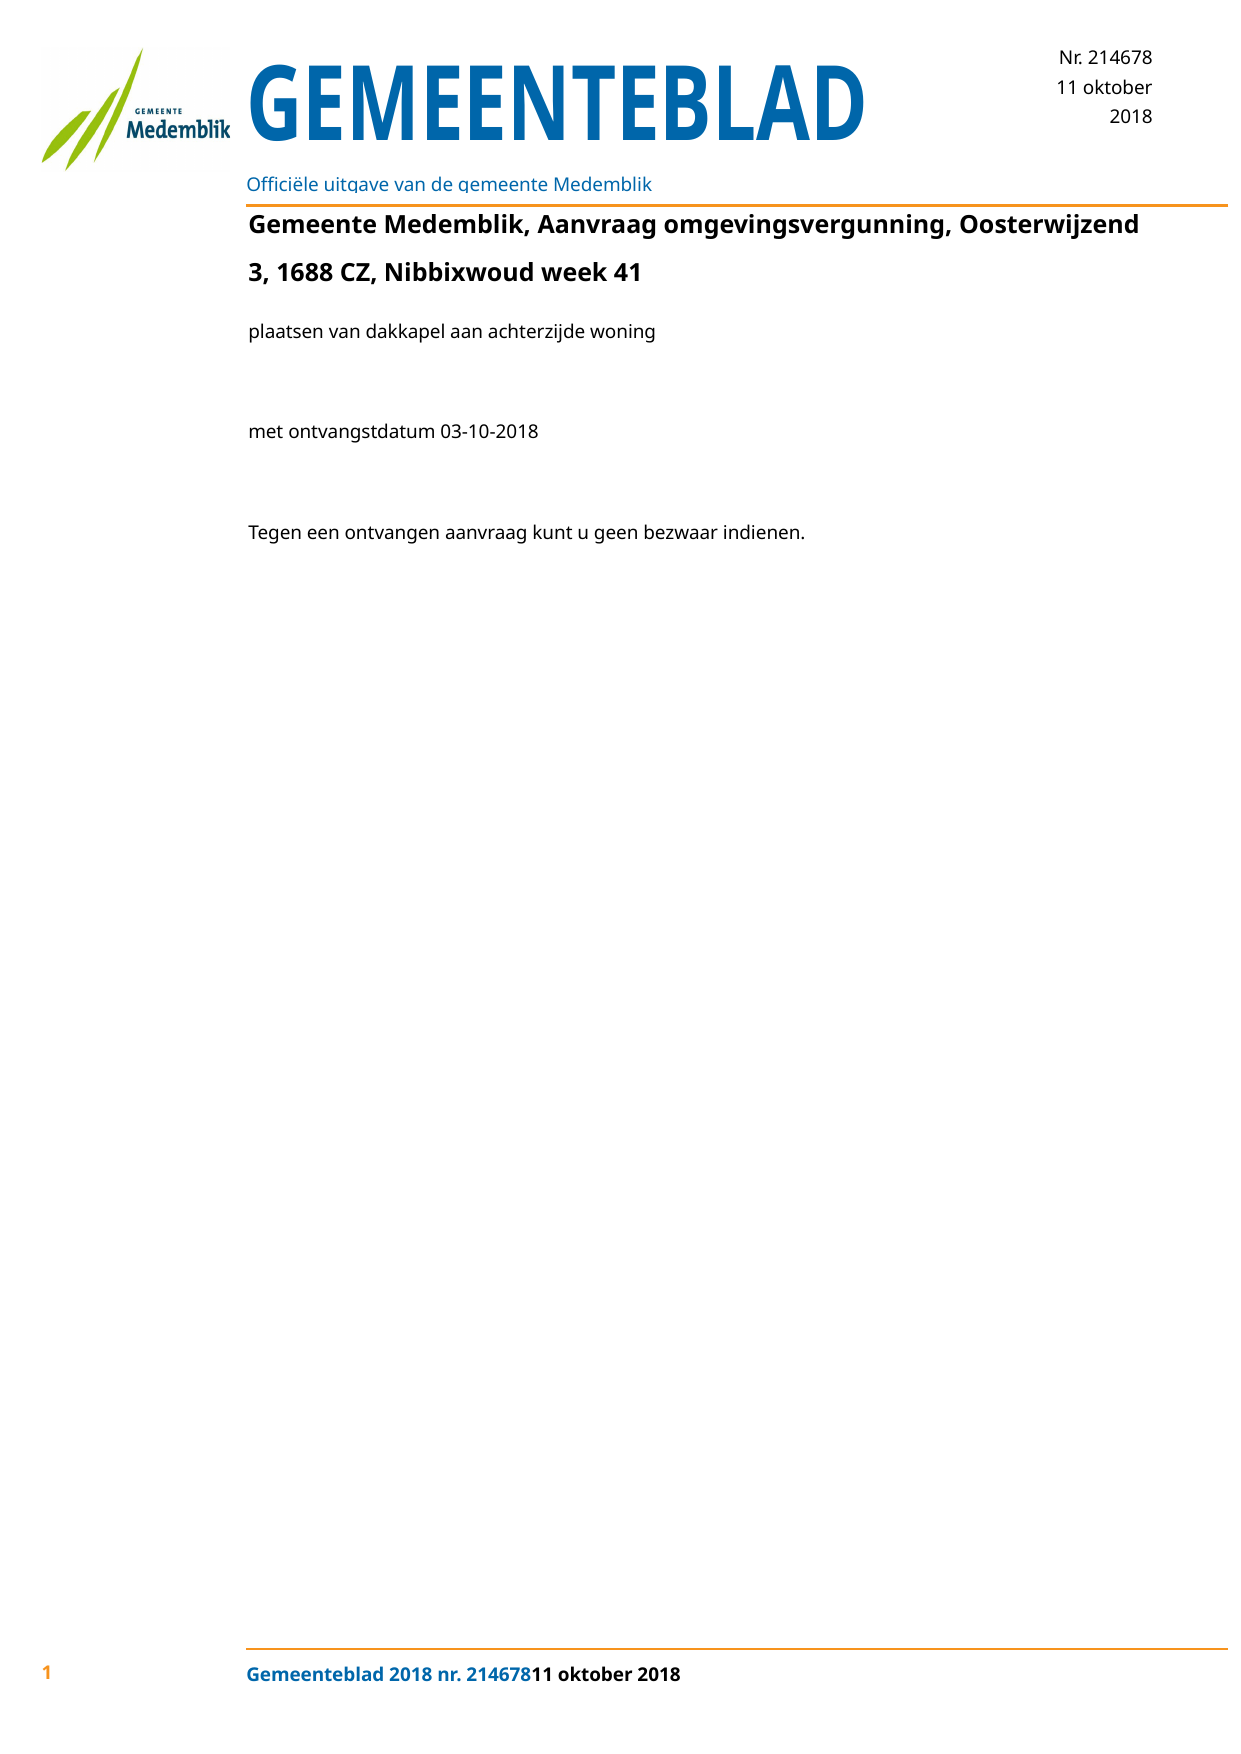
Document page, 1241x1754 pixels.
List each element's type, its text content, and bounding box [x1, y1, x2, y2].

text plaatsen van dakkapel aan achterzijde woning [248, 318, 1152, 344]
text met ontvangstdatum 03-10-2018 [248, 419, 1152, 444]
text Tegen een ontvangen aanvraag kunt u geen bezwaar indienen. [248, 519, 1152, 545]
picture [41, 47, 231, 172]
text Gemeente Medemblik, Aanvraag omgevingsvergunning, Oosterwijzend 3, 1688 CZ, Nibbixwoud week 41 [248, 207, 1152, 288]
